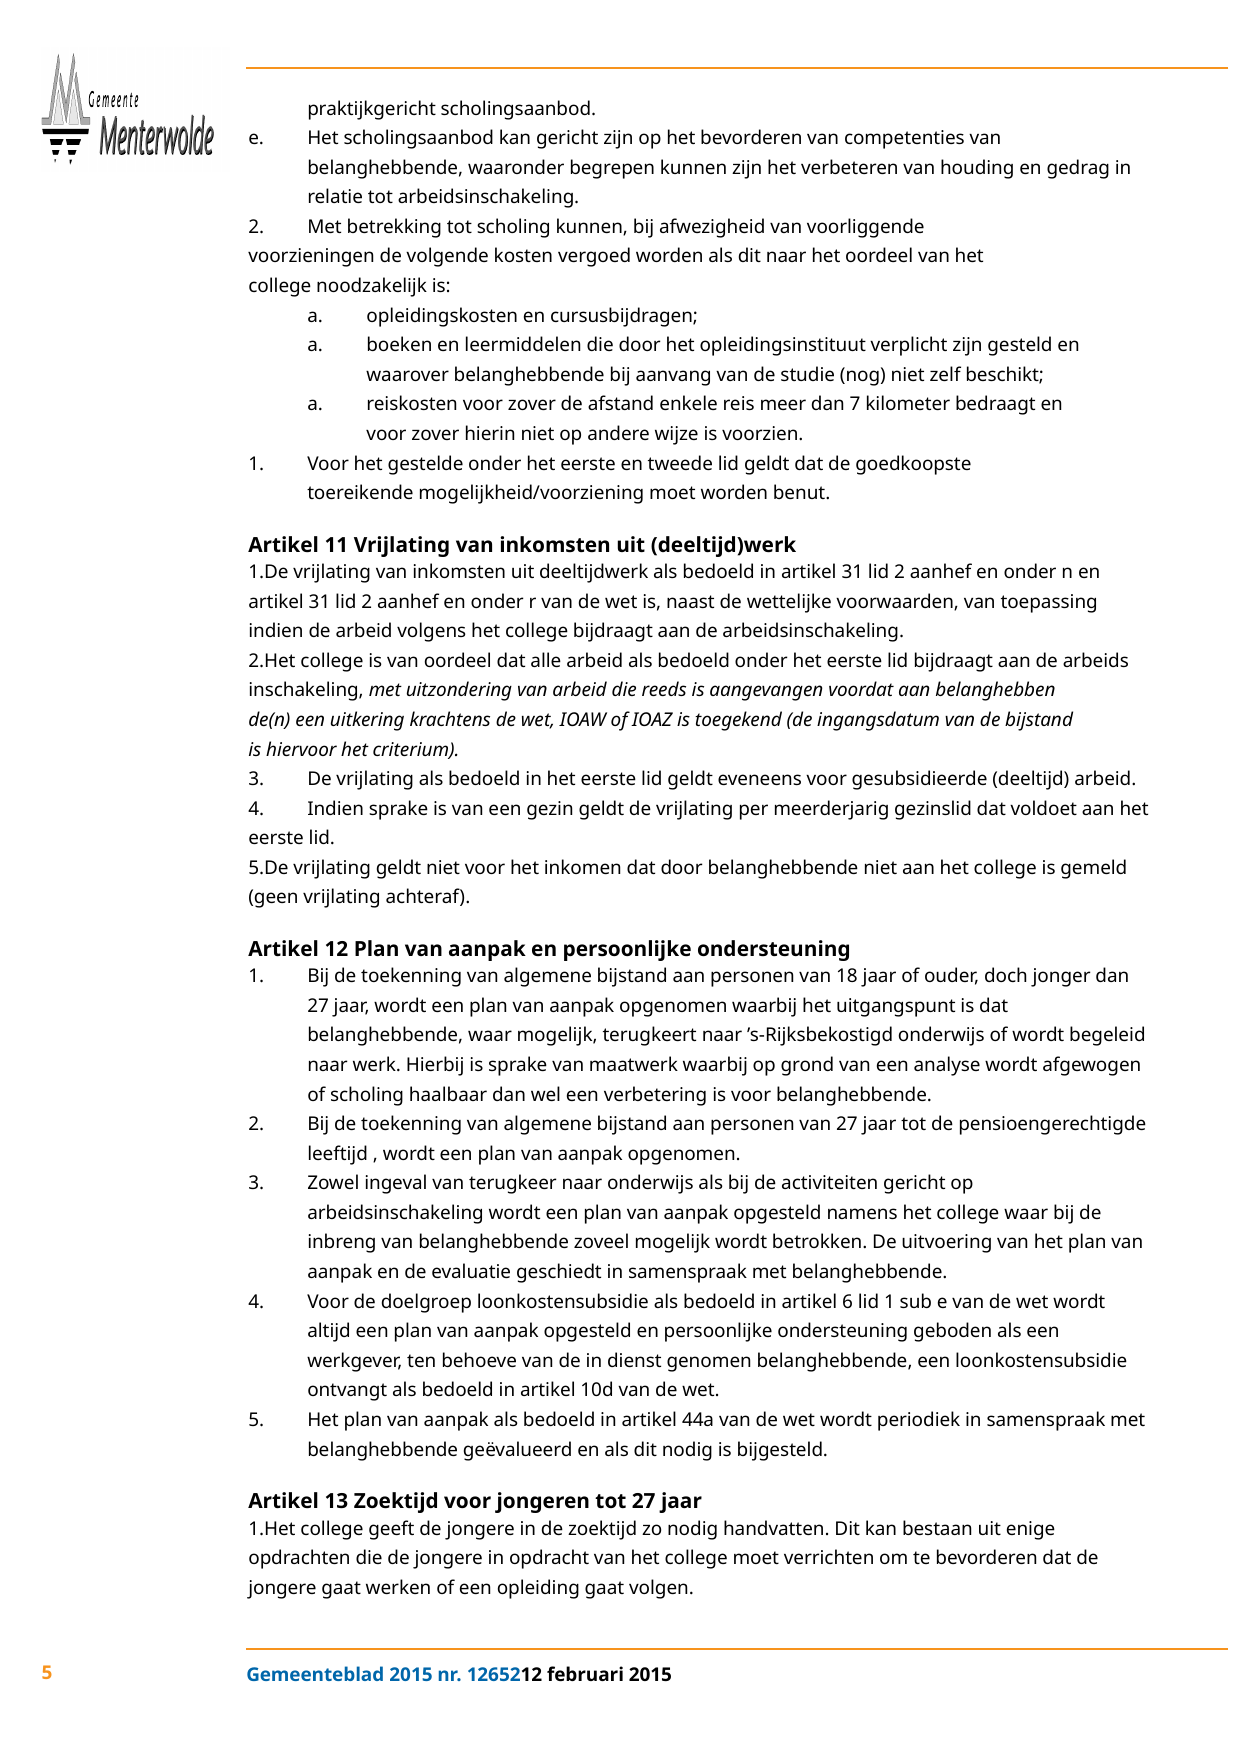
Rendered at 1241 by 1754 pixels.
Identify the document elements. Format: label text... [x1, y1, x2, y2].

text is hiervoor het criterium). [248, 736, 1152, 761]
text Artikel 11 Vrijlating van inkomsten uit (deeltijd)werk [248, 530, 1152, 558]
text Artikel 13 Zoektijd voor jongeren tot 27 jaar [248, 1486, 1152, 1515]
list Bij de toekenning van algemene bijstand aan personen van 18 jaar of ouder, doch jonger dan 27 jaar, wordt een plan van aanpak opgenomen waarbij het uitgangspunt is dat belanghebbende, waar mogelijk, terugkeert naar ’s-Rijksbekostigd onderwijs of wordt begeleid naar werk. Hierbij is sprake van maatwerk waarbij op grond van een analyse wordt afgewogen of scholing haalbaar dan wel een verbetering is voor belanghebbende. [248, 962, 1152, 1107]
text 2.Het college is van oordeel dat alle arbeid als bedoeld onder het eerste lid bijdraagt aan de arbeids [248, 647, 1152, 673]
list Het plan van aanpak als bedoeld in artikel 44a van de wet wordt periodiek in samenspraak met belanghebbende geëvalueerd en als dit nodig is bijgesteld. [248, 1406, 1152, 1462]
text 1.Het college geeft de jongere in de zoektijd zo nodig handvatten. Dit kan bestaan uit enige [248, 1515, 1152, 1540]
text (geen vrijlating achteraf). [248, 884, 1152, 909]
list waarover belanghebbende bij aanvang van de studie (nog) niet zelf beschikt; [307, 361, 1152, 387]
text voorzieningen de volgende kosten vergoed worden als dit naar het oordeel van het [248, 243, 1152, 268]
list Zowel ingeval van terugkeer naar onderwijs als bij de activiteiten gericht op arbeidsinschakeling wordt een plan van aanpak opgesteld namens het college waar bij de inbreng van belanghebbende zoveel mogelijk wordt betrokken. De uitvoering van het plan van aanpak en de evaluatie geschiedt in samenspraak met belanghebbende. [248, 1169, 1152, 1284]
list praktijkgericht scholingsaanbod. [248, 95, 1152, 121]
text indien de arbeid volgens het college bijdraagt aan de arbeidsinschakeling. [248, 617, 1152, 643]
list voor zover hierin niet op andere wijze is voorzien. [307, 420, 1152, 446]
text opdrachten die de jongere in opdracht van het college moet verrichten om te bevorderen dat de [248, 1544, 1152, 1570]
text de(n) een uitkering krachtens de wet, IOAW of IOAZ is toegekend (de ingangsdatum van de bijstand [248, 706, 1152, 732]
list Bij de toekenning van algemene bijstand aan personen van 27 jaar tot de pensioengerechtigde leeftijd , wordt een plan van aanpak opgenomen. [248, 1110, 1152, 1166]
picture [41, 47, 231, 172]
list Voor de doelgroep loonkostensubsidie als bedoeld in artikel 6 lid 1 sub e van de wet wordt altijd een plan van aanpak opgesteld en persoonlijke ondersteuning geboden als een werkgever, ten behoeve van de in dienst genomen belanghebbende, een loonkostensubsidie ontvangt als bedoeld in artikel 10d van de wet. [248, 1288, 1152, 1402]
list boeken en leermiddelen die door het opleidingsinstituut verplicht zijn gesteld en [307, 331, 1152, 357]
text jongere gaat werken of een opleiding gaat volgen. [248, 1574, 1152, 1599]
list Indien sprake is van een gezin geldt de vrijlating per meerderjarig gezinslid dat voldoet aan het [248, 795, 1152, 821]
text eerste lid. [248, 824, 1152, 850]
list reiskosten voor zover de afstand enkele reis meer dan 7 kilometer bedraagt en [307, 391, 1152, 416]
list opleidingskosten en cursusbijdragen; [307, 302, 1152, 328]
text 1.De vrijlating van inkomsten uit deeltijdwerk als bedoeld in artikel 31 lid 2 aanhef en onder n en [248, 558, 1152, 584]
text college noodzakelijk is: [248, 272, 1152, 298]
list Met betrekking tot scholing kunnen, bij afwezigheid van voorliggende [248, 213, 1152, 239]
list De vrijlating als bedoeld in het eerste lid geldt eveneens voor gesubsidieerde (deeltijd) arbeid. [248, 765, 1152, 791]
text inschakeling, met uitzondering van arbeid die reeds is aangevangen voordat aan belanghebben [248, 677, 1152, 702]
text Artikel 12 Plan van aanpak en persoonlijke ondersteuning [248, 934, 1152, 962]
text artikel 31 lid 2 aanhef en onder r van de wet is, naast de wettelijke voorwaarden, van toepassing [248, 588, 1152, 613]
list Voor het gestelde onder het eerste en tweede lid geldt dat de goedkoopste [248, 450, 1152, 476]
list Het scholingsaanbod kan gericht zijn op het bevorderen van competenties van belanghebbende, waaronder begrepen kunnen zijn het verbeteren van houding en gedrag in relatie tot arbeidsinschakeling. [248, 124, 1152, 209]
text 5.De vrijlating geldt niet voor het inkomen dat door belanghebbende niet aan het college is gemeld [248, 854, 1152, 880]
list toereikende mogelijkheid/voorziening moet worden benut. [248, 479, 1152, 505]
